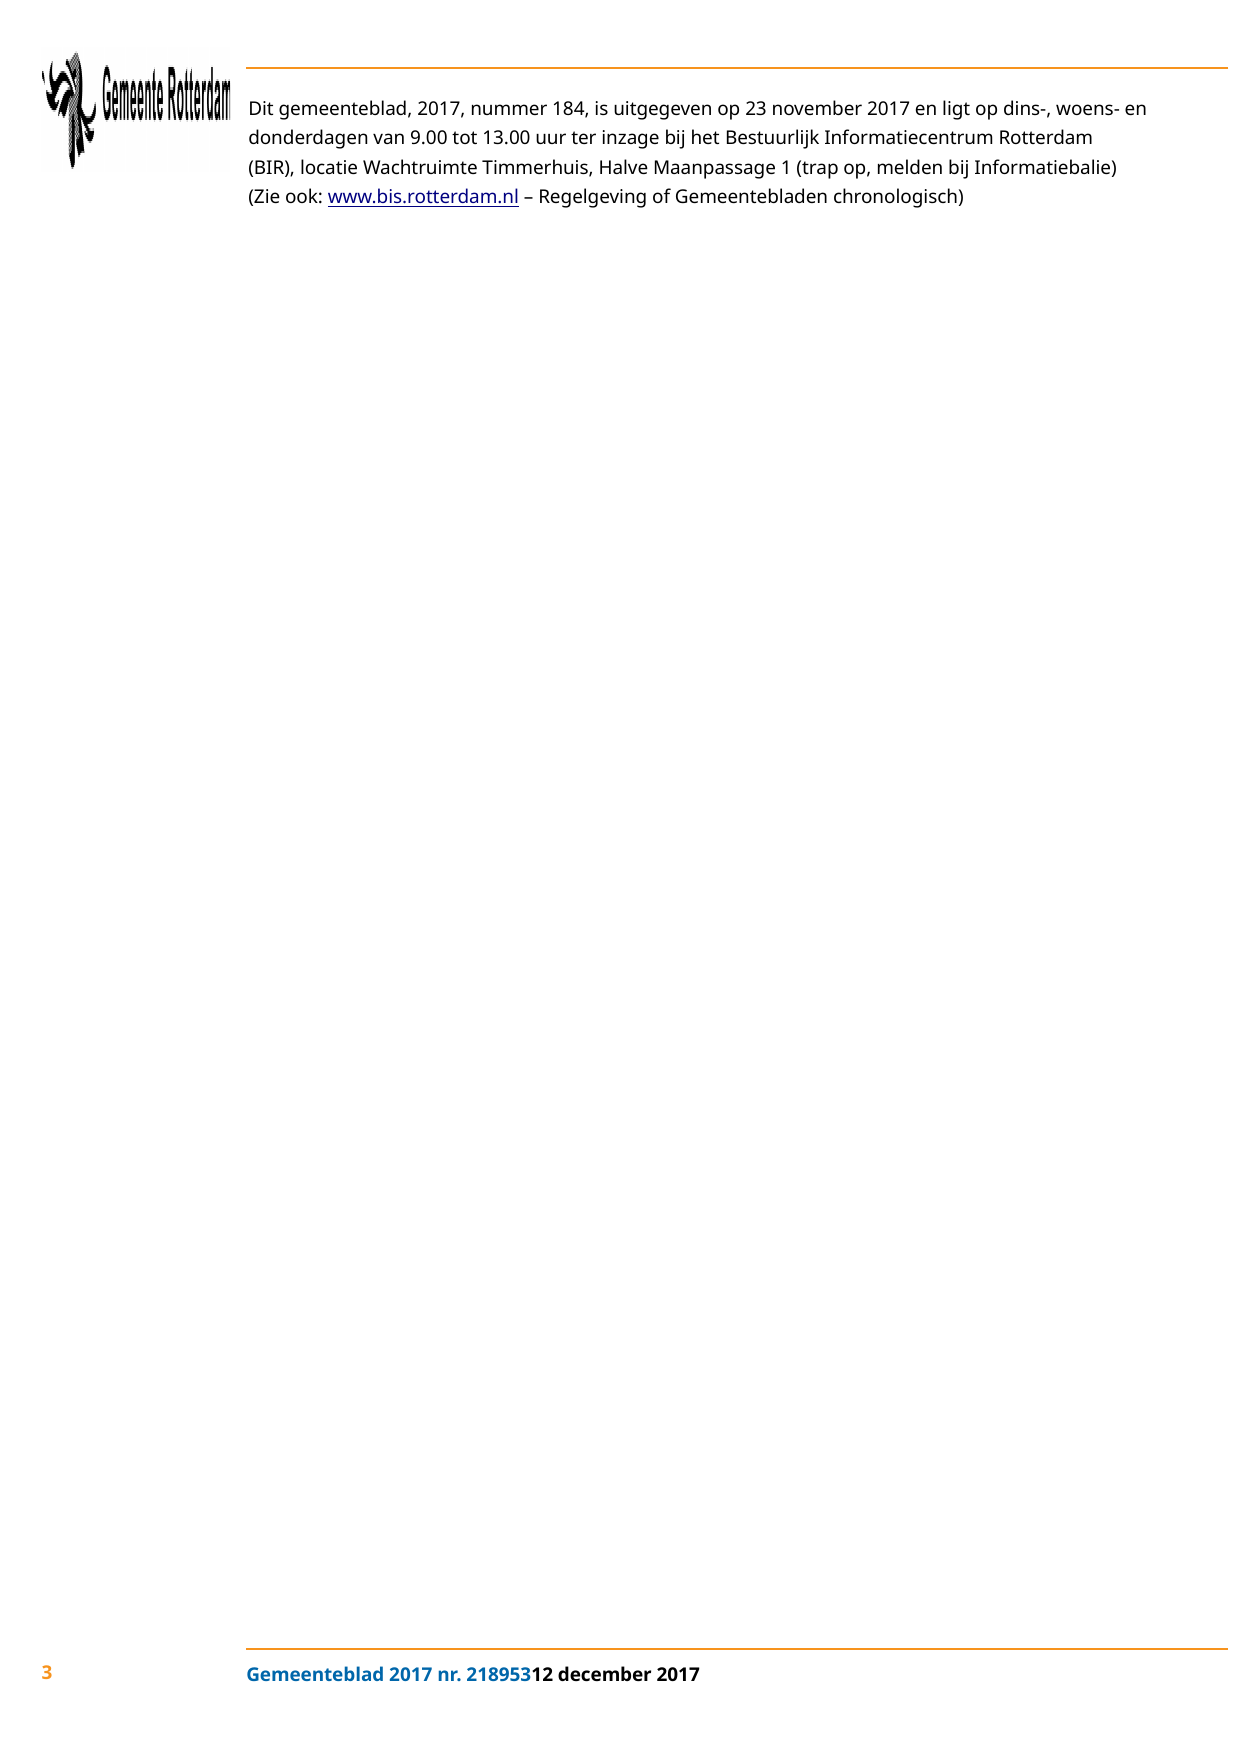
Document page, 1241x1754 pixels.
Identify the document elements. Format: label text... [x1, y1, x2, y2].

text (Zie ook: www.bis.rotterdam.nl – Regelgeving of Gemeentebladen chronologisch) [248, 184, 1152, 209]
text Dit gemeenteblad, 2017, nummer 184, is uitgegeven op 23 november 2017 en ligt op dins-, woens- en donderdagen van 9.00 tot 13.00 uur ter inzage bij het Bestuurlijk Informatiecentrum Rotterdam (BIR), locatie Wachtruimte Timmerhuis, Halve Maanpassage 1 (trap op, melden bij Informatiebalie) [248, 95, 1152, 180]
picture [41, 47, 231, 172]
